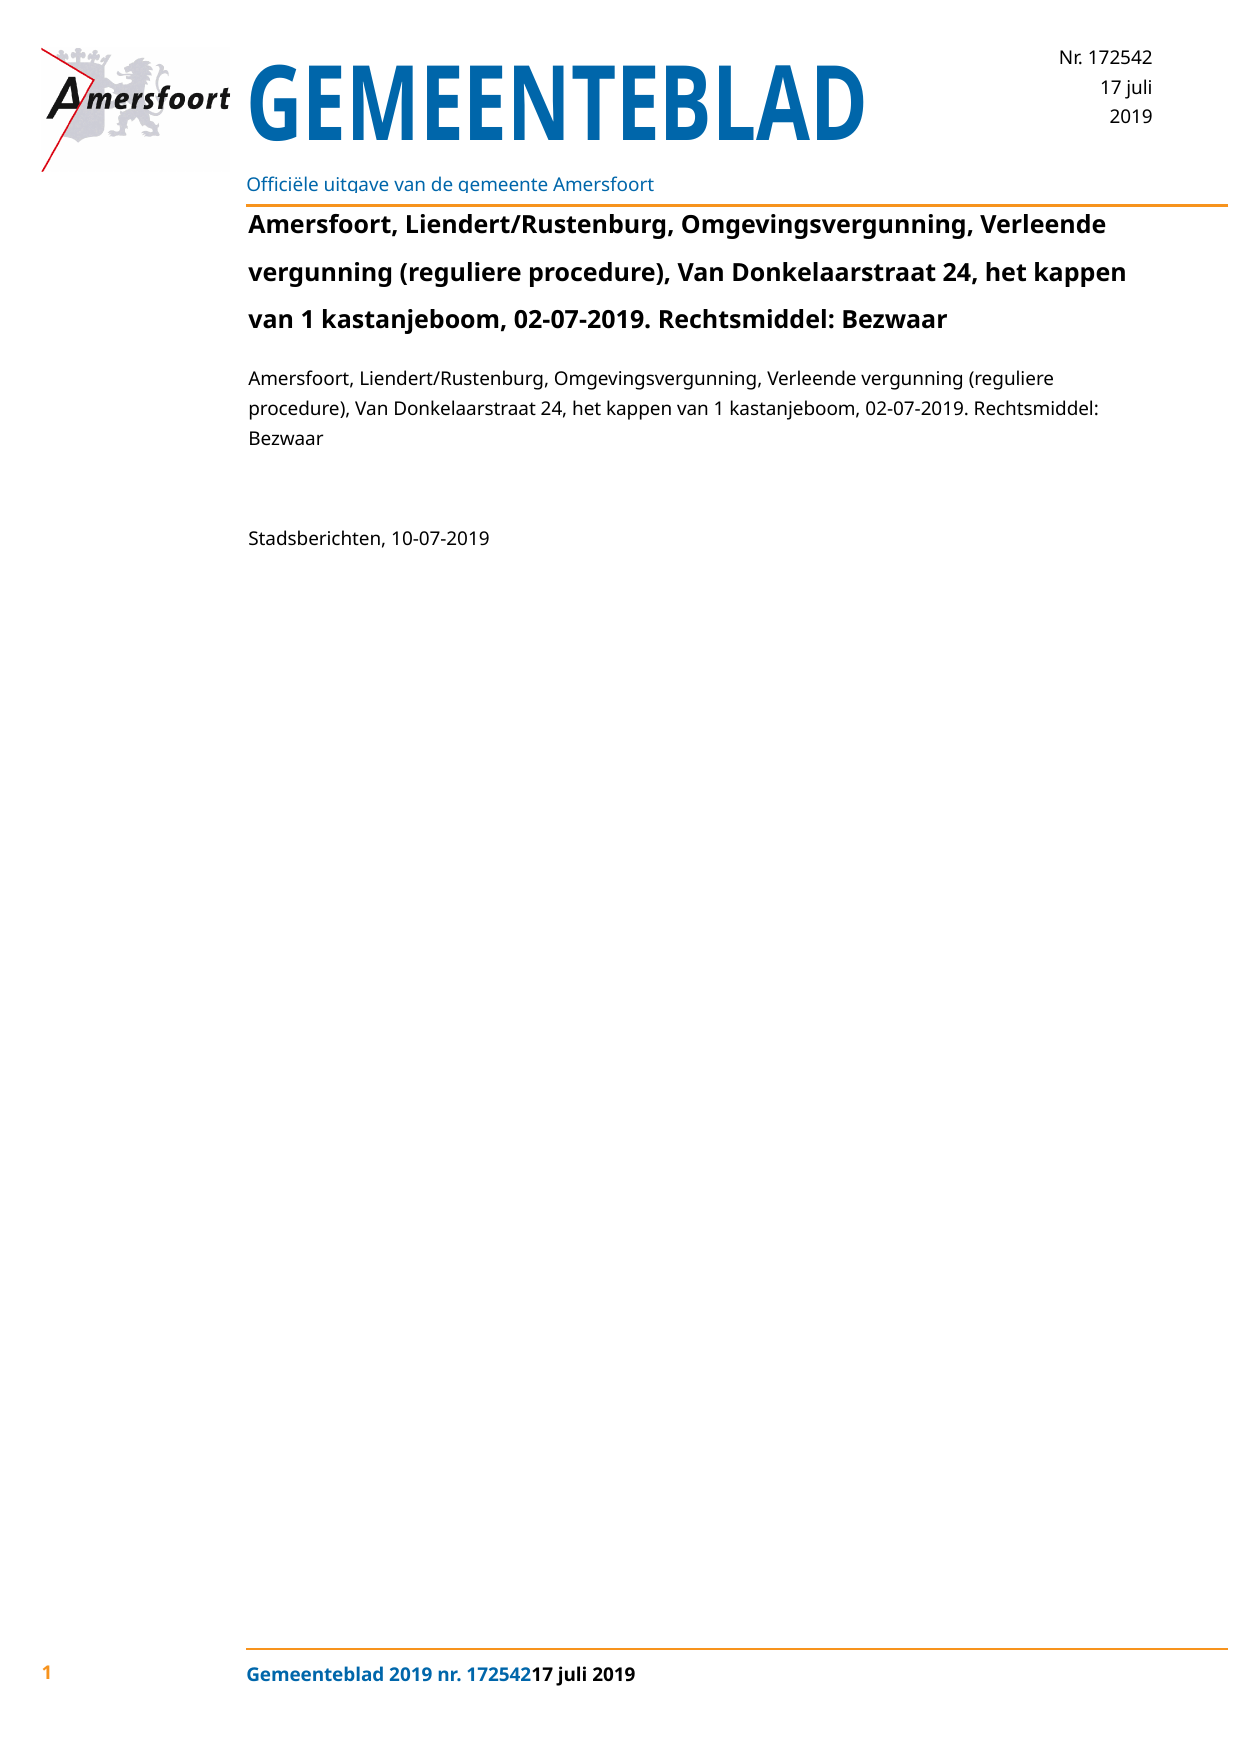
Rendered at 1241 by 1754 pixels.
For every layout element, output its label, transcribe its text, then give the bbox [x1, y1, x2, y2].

picture [41, 47, 231, 172]
text Amersfoort, Liendert/Rustenburg, Omgevingsvergunning, Verleende vergunning (reguliere procedure), Van Donkelaarstraat 24, het kappen van 1 kastanjeboom, 02-07-2019. Rechtsmiddel: Bezwaar [248, 366, 1152, 450]
text Stadsberichten, 10-07-2019 [248, 526, 1152, 551]
text Amersfoort, Liendert/Rustenburg, Omgevingsvergunning, Verleende vergunning (reguliere procedure), Van Donkelaarstraat 24, het kappen van 1 kastanjeboom, 02-07-2019. Rechtsmiddel: Bezwaar [248, 207, 1152, 336]
